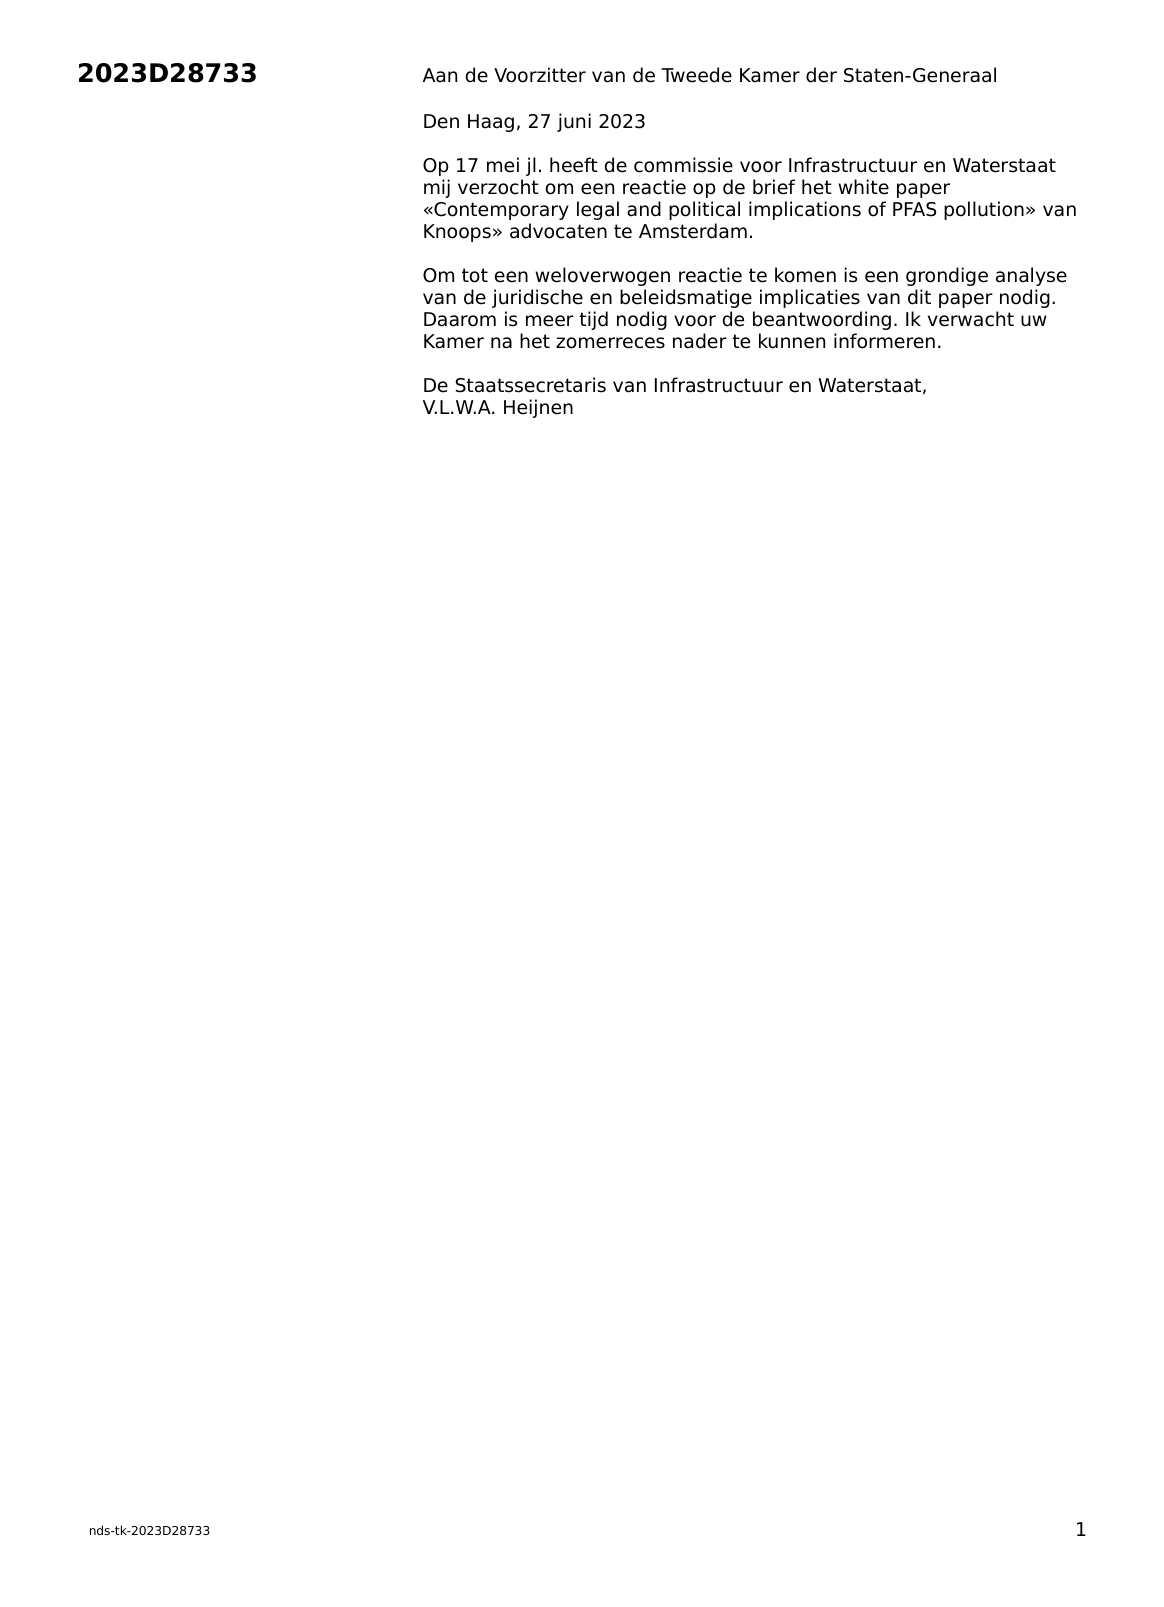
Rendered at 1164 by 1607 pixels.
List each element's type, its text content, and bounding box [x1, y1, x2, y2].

text V.L.W.A. Heijnen [422, 397, 1087, 419]
text 2023D28733 Aan de Voorzitter van de Tweede Kamer der Staten-Generaal [77, 59, 1087, 89]
text Op 17 mei jl. heeft de commissie voor Infrastructuur en Waterstaat mij verzocht om een reactie op de brief het white paper «Contemporary legal and political implications of PFAS pollution» van Knoops» advocaten te Amsterdam. [422, 155, 1087, 243]
text Om tot een weloverwogen reactie te komen is een grondige analyse van de juridische en beleidsmatige implicaties van dit paper nodig. Daarom is meer tijd nodig voor de beantwoording. Ik verwacht uw Kamer na het zomerreces nader te kunnen informeren. [422, 265, 1087, 353]
text De Staatssecretaris van Infrastructuur en Waterstaat, [422, 375, 1087, 397]
text nds-tk-2023D28733 [88, 1524, 323, 1538]
text Den Haag, 27 juni 2023 [422, 111, 1087, 133]
